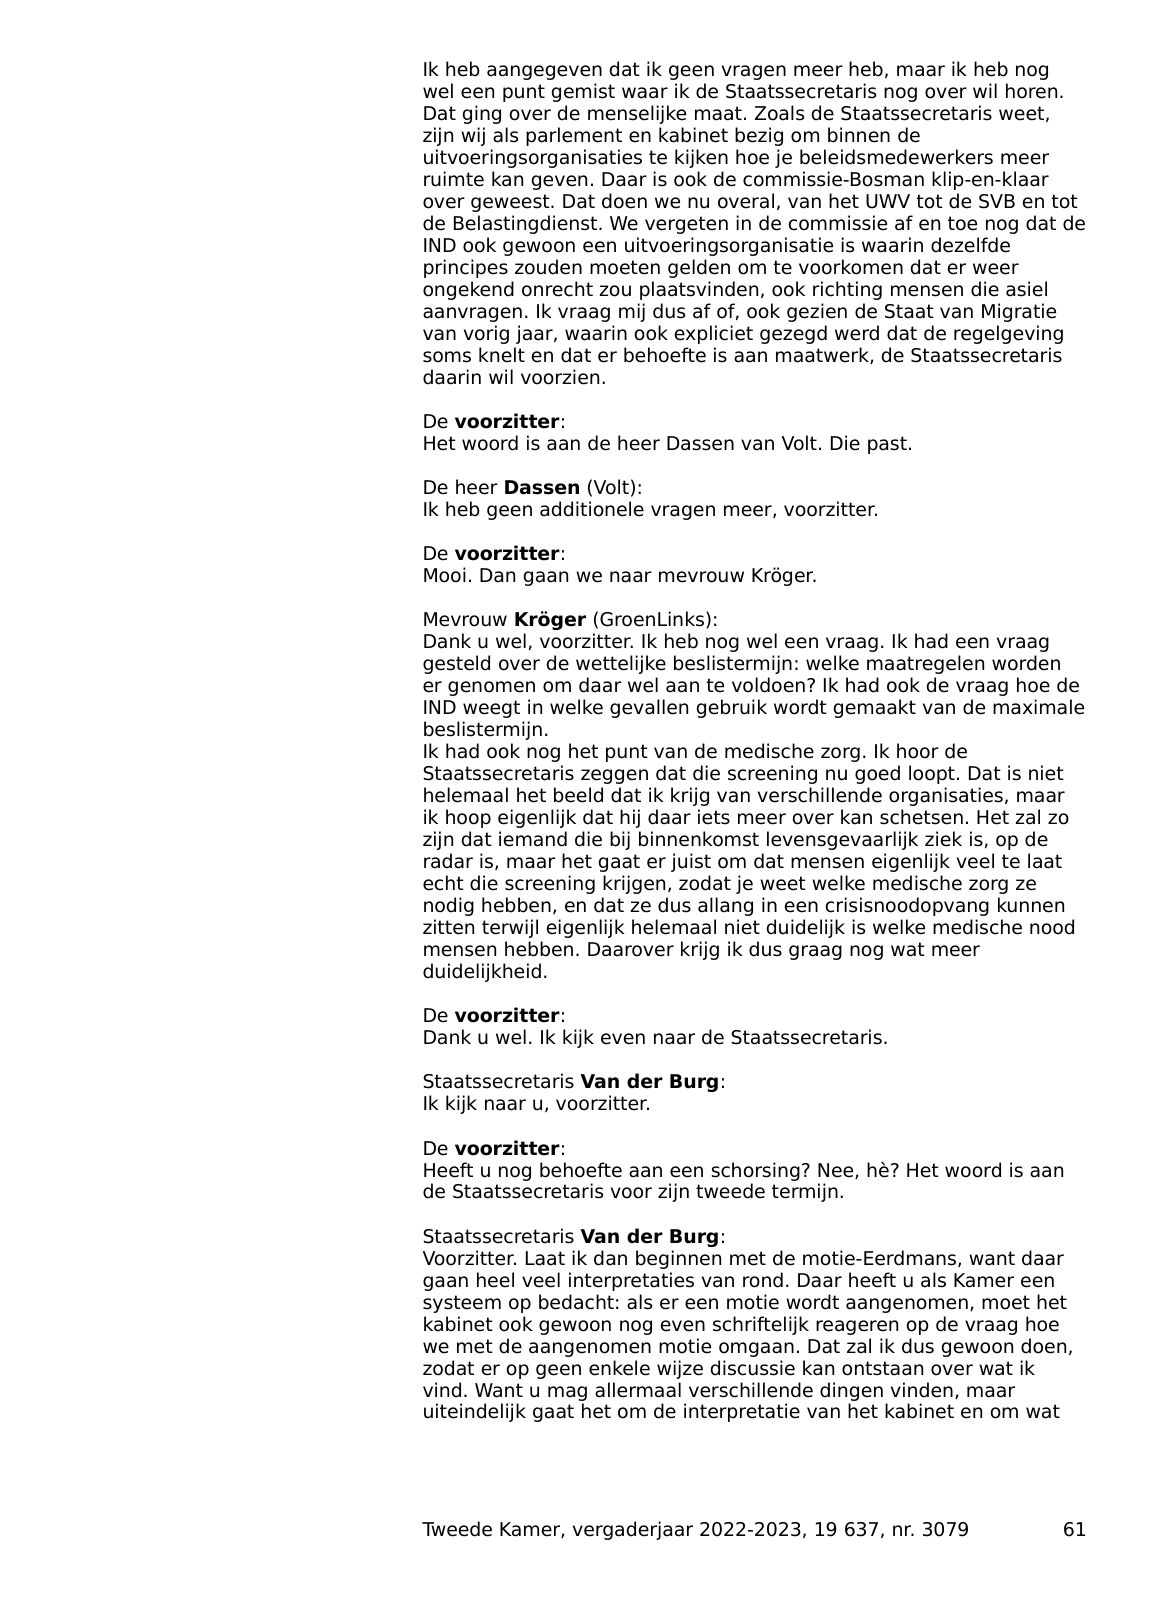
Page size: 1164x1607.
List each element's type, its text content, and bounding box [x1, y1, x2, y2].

text Het woord is aan de heer Dassen van Volt. Die past. [422, 433, 1087, 455]
text De heer Dassen (Volt): [422, 477, 1087, 499]
text Staatssecretaris Van der Burg: [422, 1071, 1087, 1093]
text Dank u wel. Ik kijk even naar de Staatssecretaris. [422, 1027, 1087, 1049]
text Voorzitter. Laat ik dan beginnen met de motie-Eerdmans, want daar gaan heel veel interpretaties van rond. Daar heeft u als Kamer een systeem op bedacht: als er een motie wordt aangenomen, moet het kabinet ook gewoon nog even schriftelijk reageren op de vraag hoe we met de aangenomen motie omgaan. Dat zal ik dus gewoon doen, zodat er op geen enkele wijze discussie kan ontstaan over wat ik vind. Want u mag allermaal verschillende dingen vinden, maar uiteindelijk gaat het om de interpretatie van het kabinet en om wat [422, 1248, 1087, 1423]
text Ik kijk naar u, voorzitter. [422, 1093, 1087, 1115]
text De voorzitter: [422, 411, 1087, 433]
text Staatssecretaris Van der Burg: [422, 1226, 1087, 1248]
text Ik had ook nog het punt van de medische zorg. Ik hoor de Staatssecretaris zeggen dat die screening nu goed loopt. Dat is niet helemaal het beeld dat ik krijg van verschillende organisaties, maar ik hoop eigenlijk dat hij daar iets meer over kan schetsen. Het zal zo zijn dat iemand die bij binnenkomst levensgevaarlijk ziek is, op de radar is, maar het gaat er juist om dat mensen eigenlijk veel te laat echt die screening krijgen, zodat je weet welke medische zorg ze nodig hebben, en dat ze dus allang in een crisisnoodopvang kunnen zitten terwijl eigenlijk helemaal niet duidelijk is welke medische nood mensen hebben. Daarover krijg ik dus graag nog wat meer duidelijkheid. [422, 741, 1087, 983]
text De voorzitter: [422, 1137, 1087, 1159]
text De voorzitter: [422, 1005, 1087, 1027]
text Mooi. Dan gaan we naar mevrouw Kröger. [422, 565, 1087, 587]
text Heeft u nog behoefte aan een schorsing? Nee, hè? Het woord is aan de Staatssecretaris voor zijn tweede termijn. [422, 1159, 1087, 1203]
text Mevrouw Kröger (GroenLinks): [422, 609, 1087, 631]
text De voorzitter: [422, 543, 1087, 565]
text Dank u wel, voorzitter. Ik heb nog wel een vraag. Ik had een vraag gesteld over de wettelijke beslistermijn: welke maatregelen worden er genomen om daar wel aan te voldoen? Ik had ook de vraag hoe de IND weegt in welke gevallen gebruik wordt gemaakt van de maximale beslistermijn. [422, 631, 1087, 741]
text Ik heb geen additionele vragen meer, voorzitter. [422, 499, 1087, 521]
text Ik heb aangegeven dat ik geen vragen meer heb, maar ik heb nog wel een punt gemist waar ik de Staatssecretaris nog over wil horen. Dat ging over de menselijke maat. Zoals de Staatssecretaris weet, zijn wij als parlement en kabinet bezig om binnen de uitvoeringsorganisaties te kijken hoe je beleidsmedewerkers meer ruimte kan geven. Daar is ook de commissie-Bosman klip-en-klaar over geweest. Dat doen we nu overal, van het UWV tot de SVB en tot de Belastingdienst. We vergeten in de commissie af en toe nog dat de IND ook gewoon een uitvoeringsorganisatie is waarin dezelfde principes zouden moeten gelden om te voorkomen dat er weer ongekend onrecht zou plaatsvinden, ook richting mensen die asiel aanvragen. Ik vraag mij dus af of, ook gezien de Staat van Migratie van vorig jaar, waarin ook expliciet gezegd werd dat de regelgeving soms knelt en dat er behoefte is aan maatwerk, de Staatssecretaris daarin wil voorzien. [422, 59, 1087, 389]
